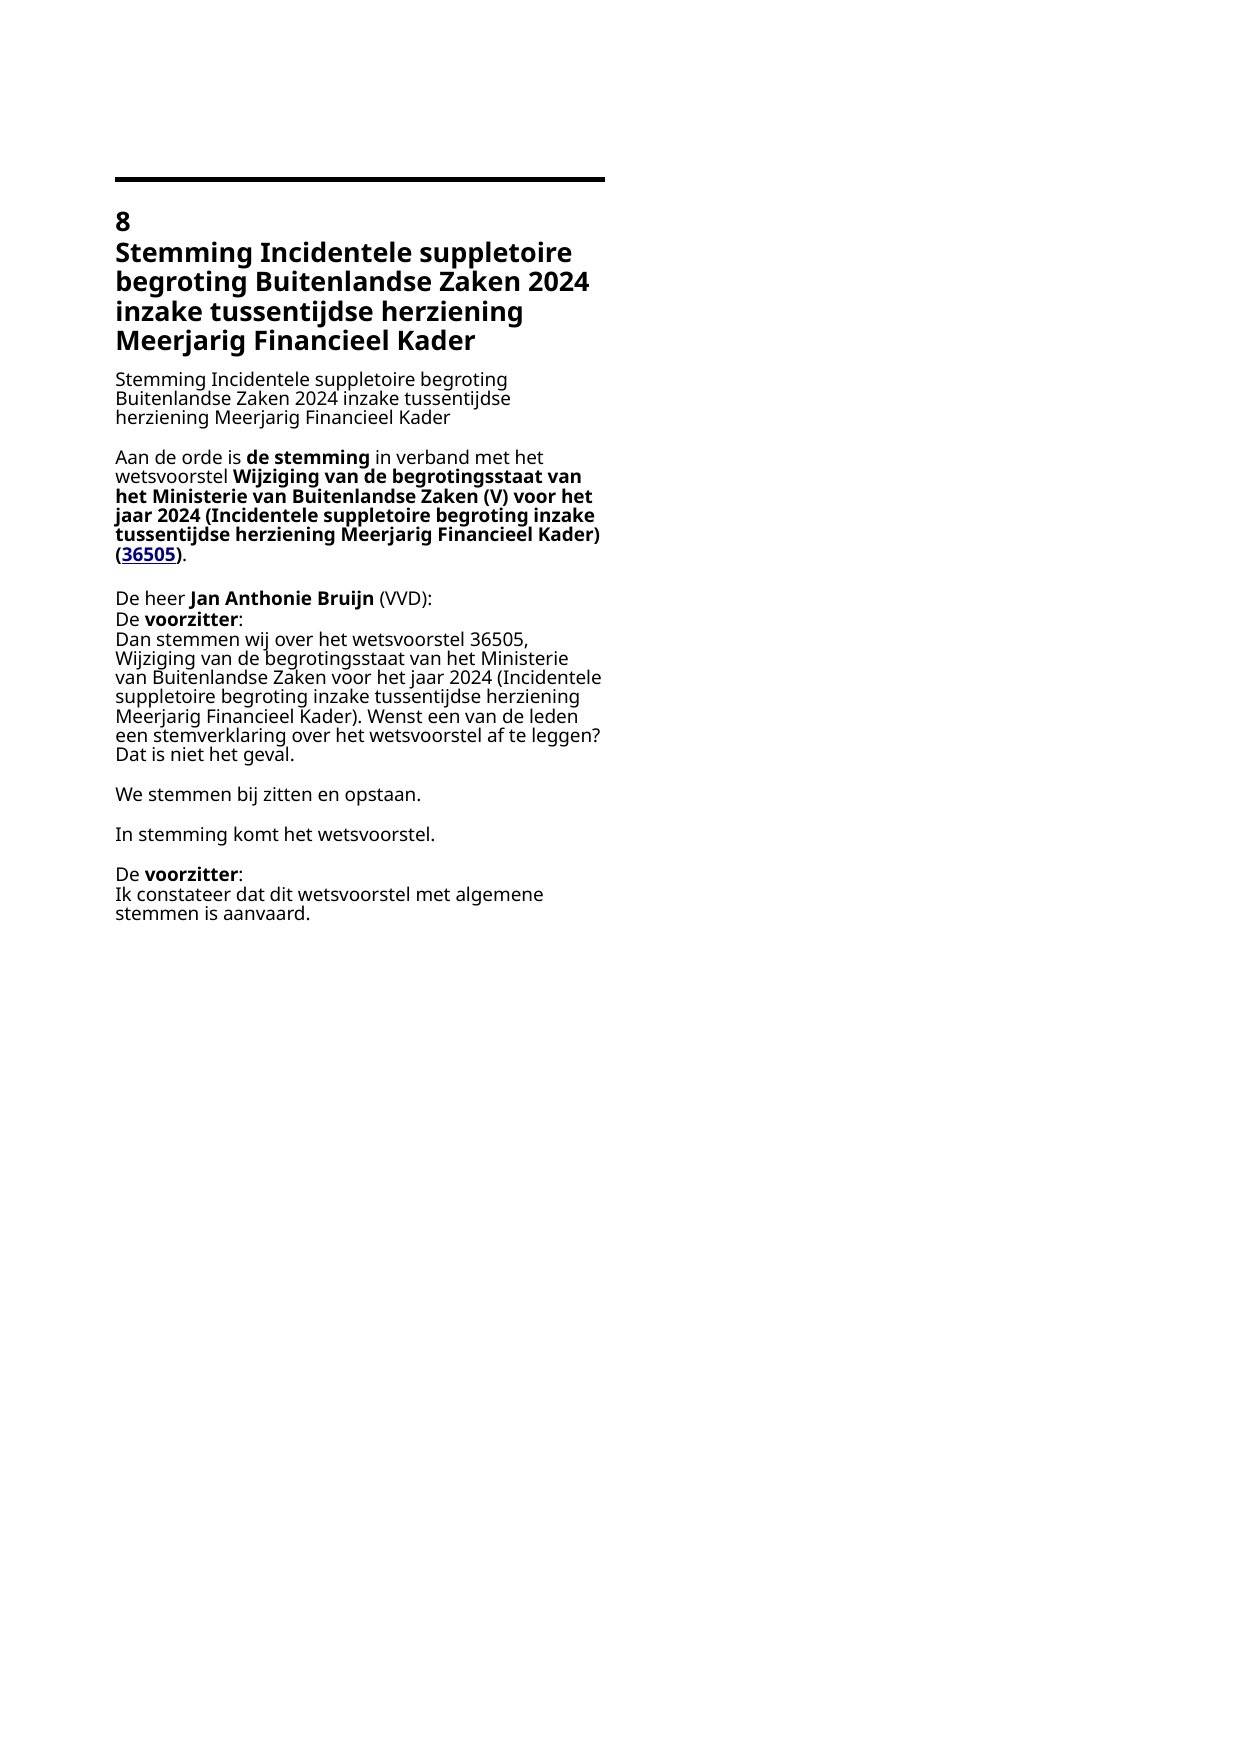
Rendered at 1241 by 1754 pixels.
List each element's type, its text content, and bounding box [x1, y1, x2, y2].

text 8 [115, 203, 605, 239]
text De voorzitter: [115, 866, 605, 886]
text Aan de orde is de stemming in verband met het wetsvoorstel Wijziging van de begrotingsstaat van het Ministerie van Buitenlandse Zaken (V) voor het jaar 2024 (Incidentele suppletoire begroting inzake tussentijdse herziening Meerjarig Financieel Kader) (36505). [115, 449, 605, 565]
text De heer Jan Anthonie Bruijn (VVD): [115, 586, 605, 611]
text Stemming Incidentele suppletoire begroting Buitenlandse Zaken 2024 inzake tussentijdse herziening Meerjarig Financieel Kader [115, 371, 605, 428]
text De voorzitter: [115, 611, 605, 631]
text Stemming Incidentele suppletoire begroting Buitenlandse Zaken 2024 inzake tussentijdse herziening Meerjarig Financieel Kader [115, 239, 605, 371]
text Dan stemmen wij over het wetsvoorstel 36505, Wijziging van de begrotingsstaat van het Ministerie van Buitenlandse Zaken voor het jaar 2024 (Incidentele suppletoire begroting inzake tussentijdse herziening Meerjarig Financieel Kader). Wenst een van de leden een stemverklaring over het wetsvoorstel af te leggen? Dat is niet het geval. [115, 631, 605, 765]
text In stemming komt het wetsvoorstel. [115, 826, 605, 846]
text Ik constateer dat dit wetsvoorstel met algemene stemmen is aanvaard. [115, 886, 605, 924]
text We stemmen bij zitten en opstaan. [115, 786, 605, 805]
